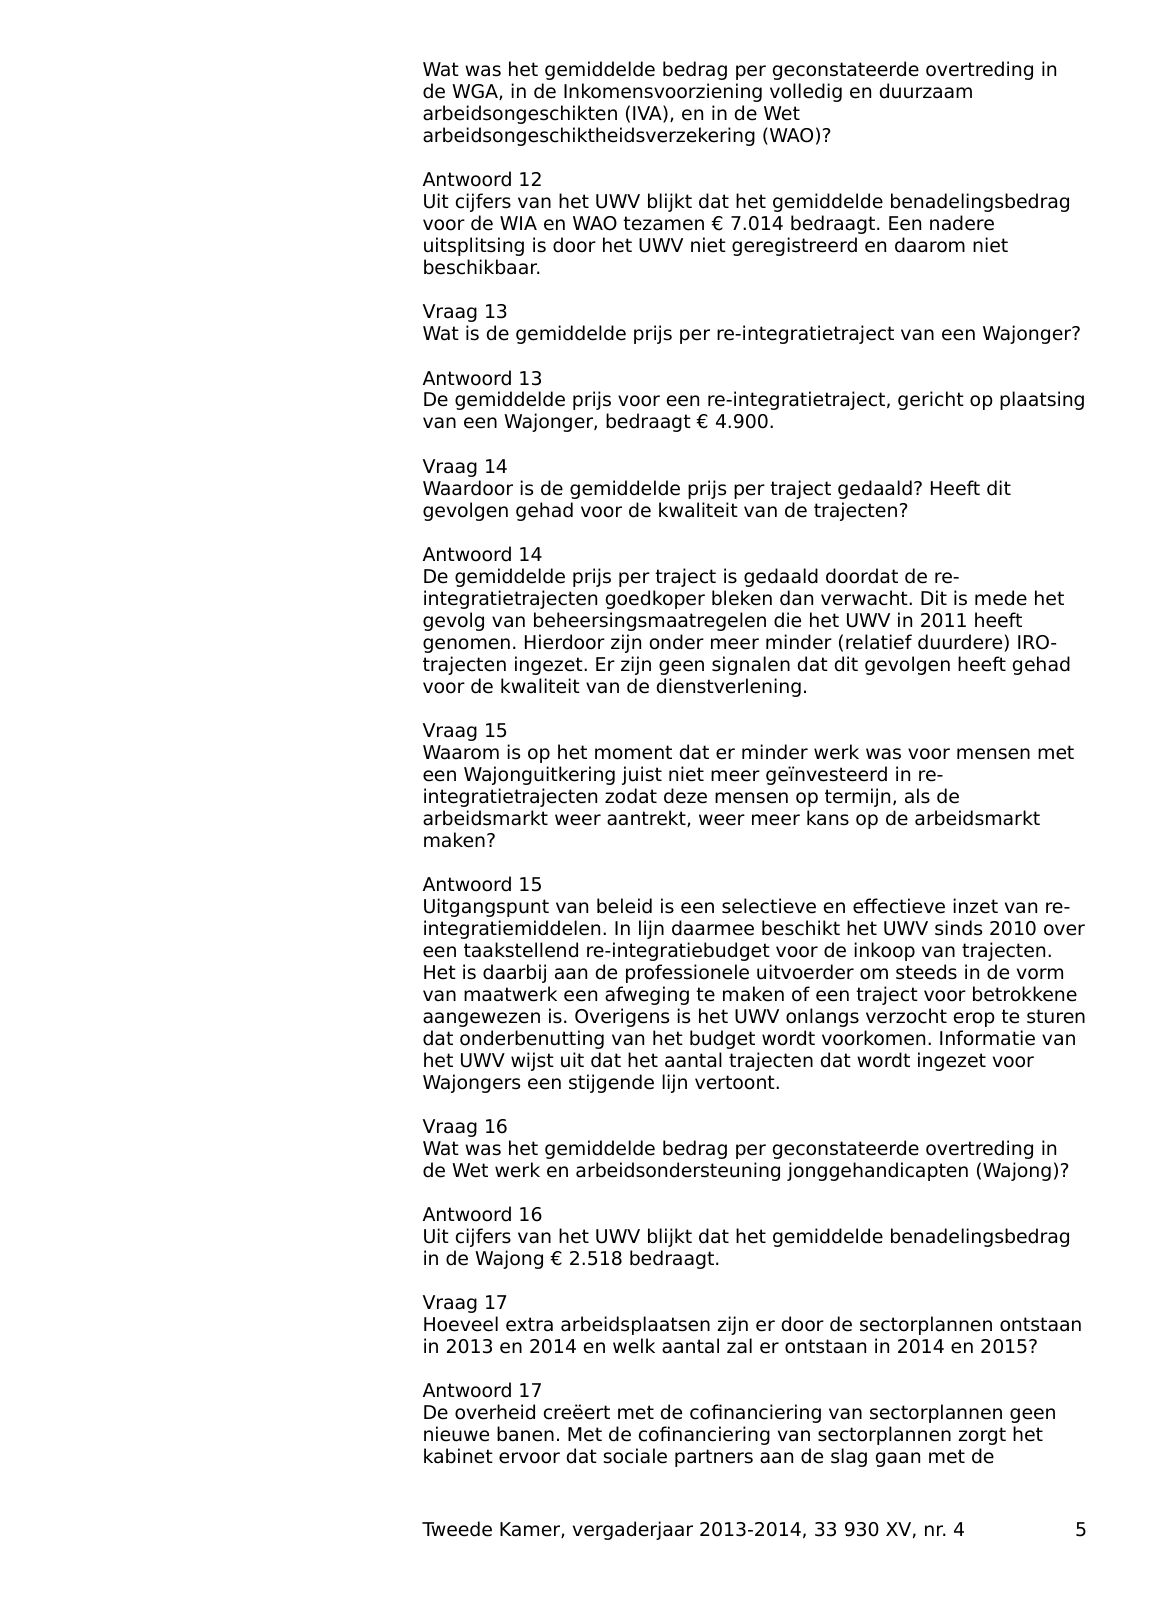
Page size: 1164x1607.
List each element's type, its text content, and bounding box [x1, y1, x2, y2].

text Hoeveel extra arbeidsplaatsen zijn er door de sectorplannen ontstaan in 2013 en 2014 en welk aantal zal er ontstaan in 2014 en 2015? [422, 1314, 1087, 1358]
text Wat is de gemiddelde prijs per re-integratietraject van een Wajonger? [422, 323, 1087, 345]
text De overheid creëert met de cofinanciering van sectorplannen geen nieuwe banen. Met de cofinanciering van sectorplannen zorgt het kabinet ervoor dat sociale partners aan de slag gaan met de [422, 1402, 1087, 1468]
text Antwoord 17 [422, 1380, 1087, 1402]
text Vraag 16 [422, 1116, 1087, 1138]
text Wat was het gemiddelde bedrag per geconstateerde overtreding in de Wet werk en arbeidsondersteuning jonggehandicapten (Wajong)? [422, 1138, 1087, 1182]
text Waardoor is de gemiddelde prijs per traject gedaald? Heeft dit gevolgen gehad voor de kwaliteit van de trajecten? [422, 477, 1087, 521]
text Vraag 17 [422, 1292, 1087, 1314]
text Vraag 14 [422, 456, 1087, 477]
text Uit cijfers van het UWV blijkt dat het gemiddelde benadelingsbedrag voor de WIA en WAO tezamen € 7.014 bedraagt. Een nadere uitsplitsing is door het UWV niet geregistreerd en daarom niet beschikbaar. [422, 191, 1087, 279]
text De gemiddelde prijs per traject is gedaald doordat de re-integratietrajecten goedkoper bleken dan verwacht. Dit is mede het gevolg van beheersingsmaatregelen die het UWV in 2011 heeft genomen. Hierdoor zijn onder meer minder (relatief duurdere) IRO-trajecten ingezet. Er zijn geen signalen dat dit gevolgen heeft gehad voor de kwaliteit van de dienstverlening. [422, 566, 1087, 697]
text Antwoord 15 [422, 874, 1087, 896]
text Wat was het gemiddelde bedrag per geconstateerde overtreding in de WGA, in de Inkomensvoorziening volledig en duurzaam arbeidsongeschikten (IVA), en in de Wet arbeidsongeschiktheidsverzekering (WAO)? [422, 59, 1087, 147]
text Vraag 13 [422, 301, 1087, 323]
text Uit cijfers van het UWV blijkt dat het gemiddelde benadelingsbedrag in de Wajong € 2.518 bedraagt. [422, 1226, 1087, 1270]
text Uitgangspunt van beleid is een selectieve en effectieve inzet van re-integratiemiddelen. In lijn daarmee beschikt het UWV sinds 2010 over een taakstellend re-integratiebudget voor de inkoop van trajecten. Het is daarbij aan de professionele uitvoerder om steeds in de vorm van maatwerk een afweging te maken of een traject voor betrokkene aangewezen is. Overigens is het UWV onlangs verzocht erop te sturen dat onderbenutting van het budget wordt voorkomen. Informatie van het UWV wijst uit dat het aantal trajecten dat wordt ingezet voor Wajongers een stijgende lijn vertoont. [422, 896, 1087, 1093]
text Waarom is op het moment dat er minder werk was voor mensen met een Wajonguitkering juist niet meer geïnvesteerd in re-integratietrajecten zodat deze mensen op termijn, als de arbeidsmarkt weer aantrekt, weer meer kans op de arbeidsmarkt maken? [422, 742, 1087, 852]
text Antwoord 16 [422, 1204, 1087, 1226]
text Vraag 15 [422, 720, 1087, 742]
text Antwoord 12 [422, 169, 1087, 191]
text Antwoord 13 [422, 367, 1087, 389]
text Antwoord 14 [422, 544, 1087, 566]
text De gemiddelde prijs voor een re-integratietraject, gericht op plaatsing van een Wajonger, bedraagt € 4.900. [422, 389, 1087, 433]
